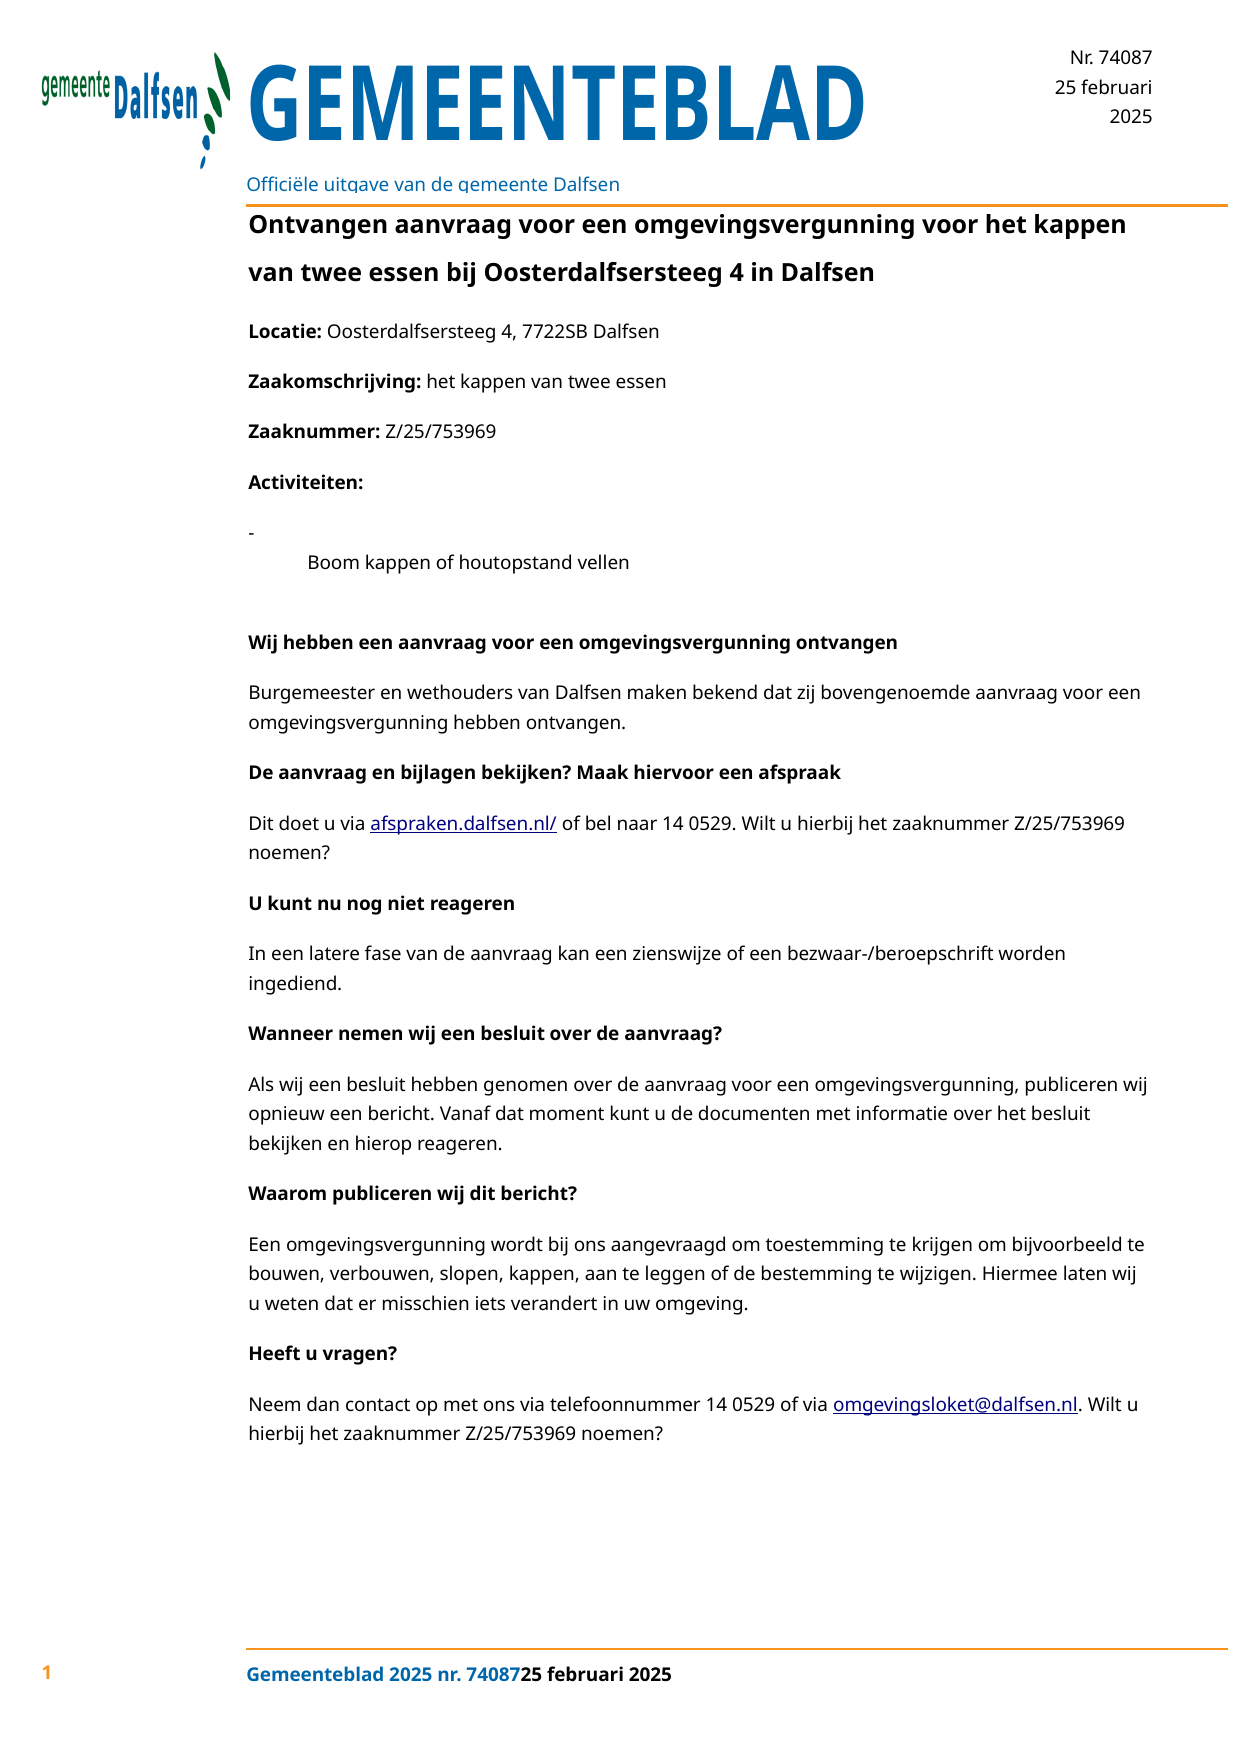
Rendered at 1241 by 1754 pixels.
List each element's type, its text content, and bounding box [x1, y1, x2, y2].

text Wij hebben een aanvraag voor een omgevingsvergunning ontvangen [248, 629, 1152, 655]
text Locatie: Oosterdalfsersteeg 4, 7722SB Dalfsen [248, 318, 1152, 344]
list Boom kappen of houtopstand vellen [248, 549, 1152, 575]
text Wanneer nemen wij een besluit over de aanvraag? [248, 1020, 1152, 1046]
text Ontvangen aanvraag voor een omgevingsvergunning voor het kappen van twee essen bij Oosterdalfsersteeg 4 in Dalfsen [248, 207, 1152, 288]
text Waarom publiceren wij dit bericht? [248, 1180, 1152, 1206]
text In een latere fase van de aanvraag kan een zienswijze of een bezwaar-/beroepschrift worden ingediend. [248, 940, 1152, 996]
text Burgemeester en wethouders van Dalfsen maken bekend dat zij bovengenoemde aanvraag voor een omgevingsvergunning hebben ontvangen. [248, 679, 1152, 735]
text De aanvraag en bijlagen bekijken? Maak hiervoor een afspraak [248, 759, 1152, 785]
text Zaakomschrijving: het kappen van twee essen [248, 368, 1152, 394]
text Activiteiten: [248, 469, 1152, 495]
text Een omgevingsvergunning wordt bij ons aangevraagd om toestemming te krijgen om bijvoorbeeld te bouwen, verbouwen, slopen, kappen, aan te leggen of de bestemming te wijzigen. Hiermee laten wij u weten dat er misschien iets verandert in uw omgeving. [248, 1231, 1152, 1316]
text Zaaknummer: Z/25/753969 [248, 419, 1152, 444]
picture [41, 47, 231, 172]
text Heeft u vragen? [248, 1340, 1152, 1366]
text U kunt nu nog niet reageren [248, 890, 1152, 916]
text Neem dan contact op met ons via telefoonnummer 14 0529 of via omgevingsloket@dalfsen.nl. Wilt u hierbij het zaaknummer Z/25/753969 noemen? [248, 1391, 1152, 1446]
text Dit doet u via afspraken.dalfsen.nl/ of bel naar 14 0529. Wilt u hierbij het zaaknummer Z/25/753969 noemen? [248, 810, 1152, 865]
text Als wij een besluit hebben genomen over de aanvraag voor een omgevingsvergunning, publiceren wij opnieuw een bericht. Vanaf dat moment kunt u de documenten met informatie over het besluit bekijken en hierop reageren. [248, 1071, 1152, 1156]
